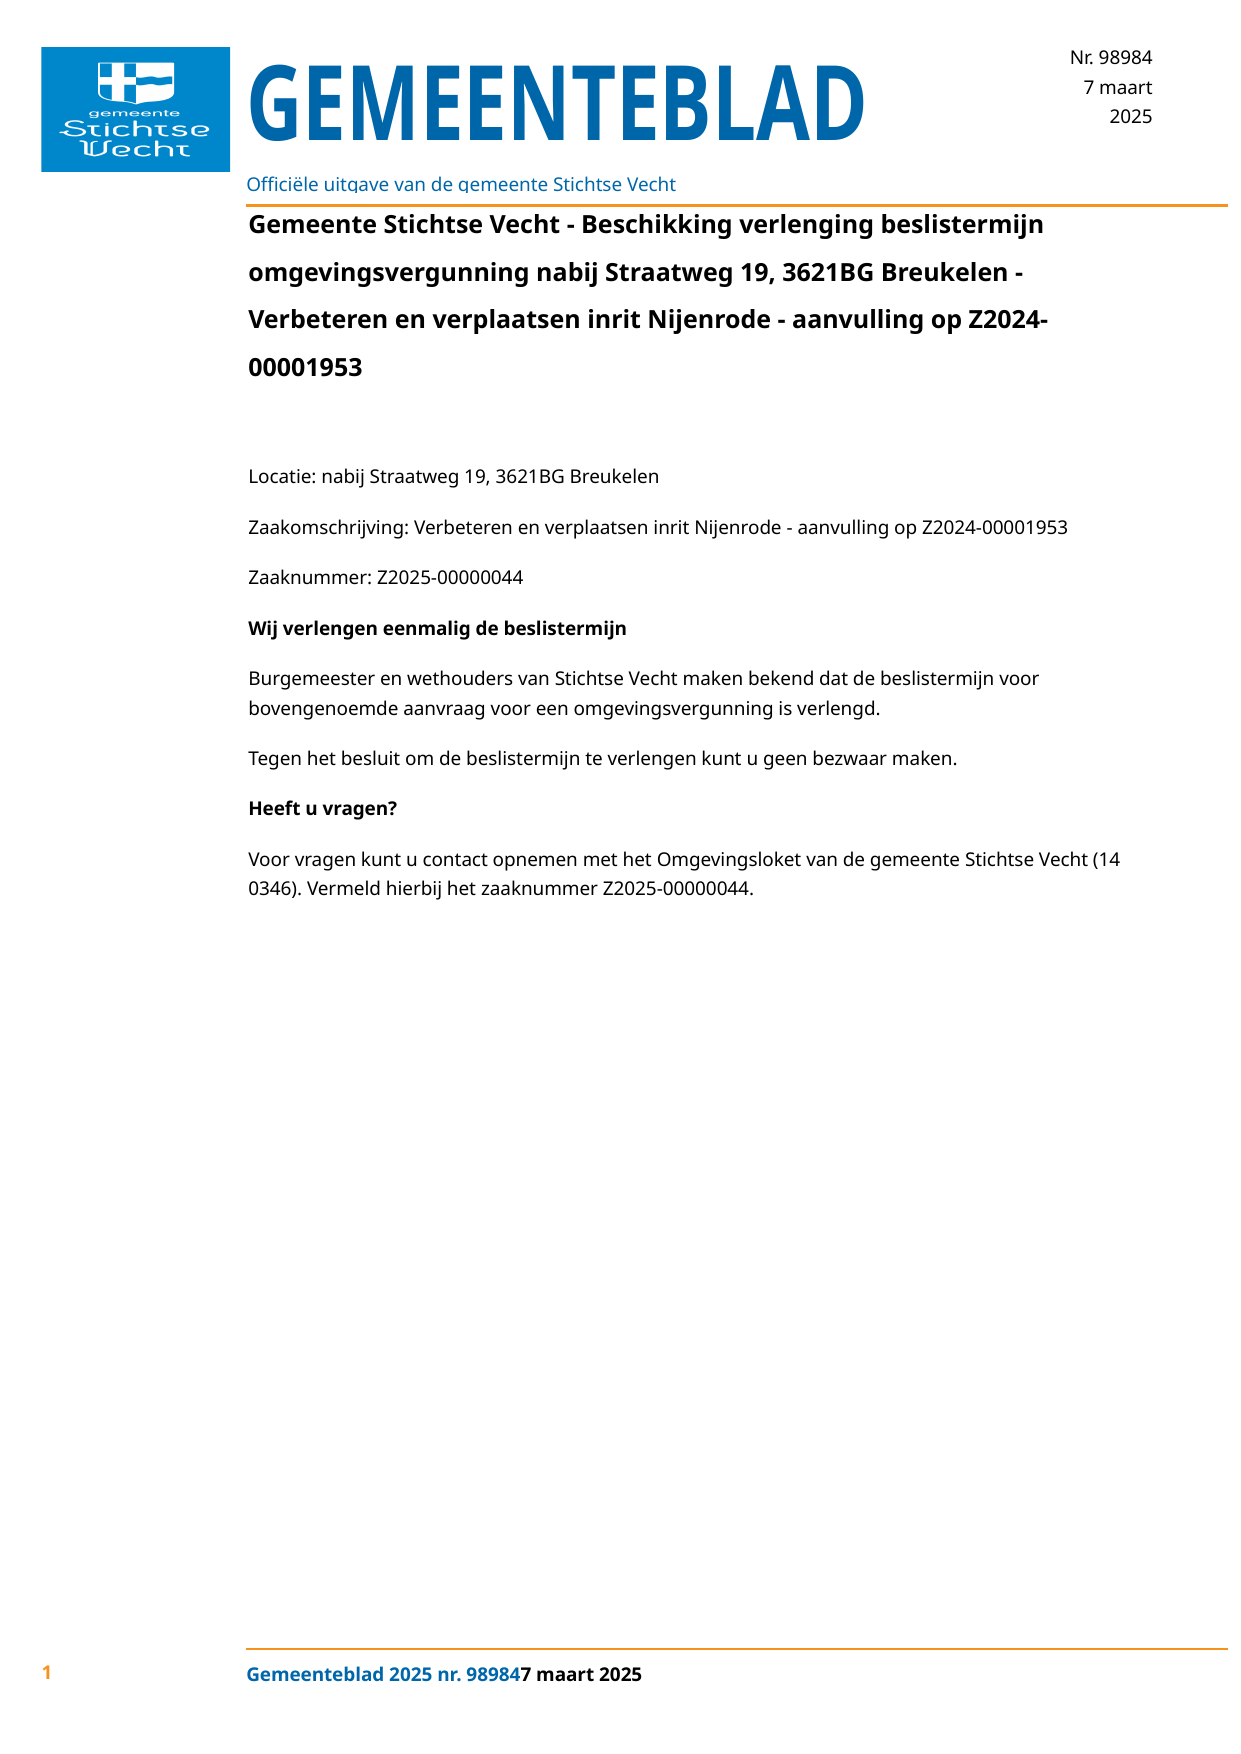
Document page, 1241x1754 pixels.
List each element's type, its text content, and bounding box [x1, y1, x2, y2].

text Locatie: nabij Straatweg 19, 3621BG Breukelen [248, 463, 1152, 489]
text Wij verlengen eenmalig de beslistermijn [248, 615, 1152, 641]
picture [99, 63, 135, 101]
text Burgemeester en wethouders van Stichtse Vecht maken bekend dat de beslistermijn voor bovengenoemde aanvraag voor een omgevingsvergunning is verlengd. [248, 665, 1152, 721]
text Zaakomschrijving: Verbeteren en verplaatsen inrit Nijenrode - aanvulling op Z2024-00001953 [248, 514, 1152, 540]
text Heeft u vragen? [248, 796, 1152, 821]
text Gemeente Stichtse Vecht - Beschikking verlenging beslistermijn omgevingsvergunning nabij Straatweg 19, 3621BG Breukelen - Verbeteren en verplaatsen inrit Nijenrode - aanvulling op Z2024-00001953 [248, 207, 1152, 384]
picture [137, 63, 174, 103]
text Zaaknummer: Z2025-00000044 [248, 564, 1152, 590]
text Tegen het besluit om de beslistermijn te verlengen kunt u geen bezwaar maken. [248, 745, 1152, 771]
text Voor vragen kunt u contact opnemen met het Omgevingsloket van de gemeente Stichtse Vecht (14 0346). Vermeld hierbij het zaaknummer Z2025-00000044. [248, 846, 1152, 901]
